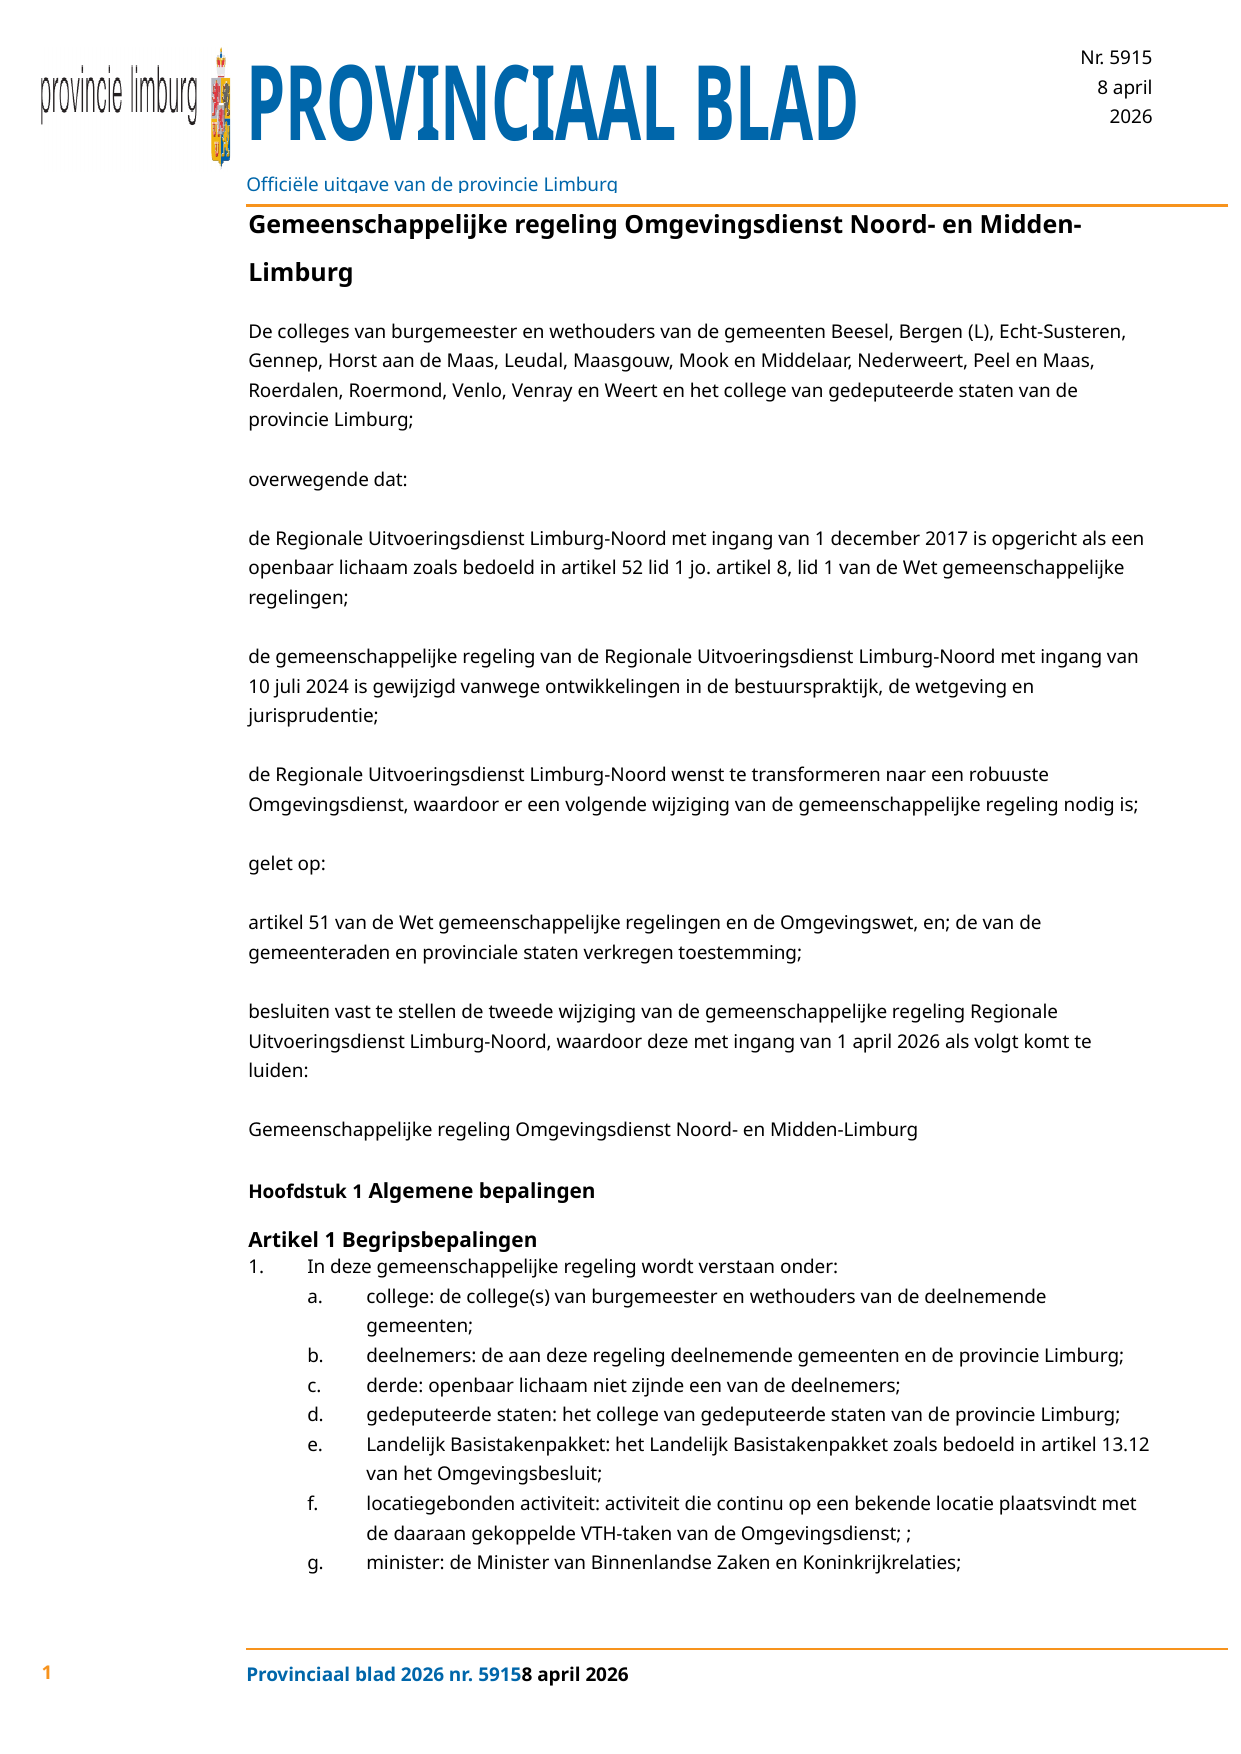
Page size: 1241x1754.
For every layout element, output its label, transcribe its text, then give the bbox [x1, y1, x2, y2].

text artikel 51 van de Wet gemeenschappelijke regelingen en de Omgevingswet, en; de van de gemeenteraden en provinciale staten verkregen toestemming; [248, 909, 1152, 965]
list college: de college(s) van burgemeester en wethouders van de deelnemende gemeenten; [307, 1283, 1152, 1338]
list Landelijk Basistakenpakket: het Landelijk Basistakenpakket zoals bedoeld in artikel 13.12 van het Omgevingsbesluit; [307, 1431, 1152, 1486]
list deelnemers: de aan deze regeling deelnemende gemeenten en de provincie Limburg; [307, 1342, 1152, 1368]
text besluiten vast te stellen de tweede wijziging van de gemeenschappelijke regeling Regionale Uitvoeringsdienst Limburg-Noord, waardoor deze met ingang van 1 april 2026 als volgt komt te luiden: [248, 998, 1152, 1083]
text de Regionale Uitvoeringsdienst Limburg-Noord met ingang van 1 december 2017 is opgericht als een openbaar lichaam zoals bedoeld in artikel 52 lid 1 jo. artikel 8, lid 1 van de Wet gemeenschappelijke regelingen; [248, 525, 1152, 610]
text gelet op: [248, 850, 1152, 876]
list minister: de Minister van Binnenlandse Zaken en Koninkrijkrelaties; [307, 1549, 1152, 1575]
text overwegende dat: [248, 466, 1152, 492]
text Gemeenschappelijke regeling Omgevingsdienst Noord- en Midden-Limburg [248, 1117, 1152, 1142]
text Artikel 1 Begripsbepalingen [248, 1225, 1152, 1253]
text de Regionale Uitvoeringsdienst Limburg-Noord wenst te transformeren naar een robuuste Omgevingsdienst, waardoor er een volgende wijziging van de gemeenschappelijke regeling nodig is; [248, 762, 1152, 817]
list gedeputeerde staten: het college van gedeputeerde staten van de provincie Limburg; [307, 1401, 1152, 1427]
picture [41, 47, 231, 172]
list In deze gemeenschappelijke regeling wordt verstaan onder: [248, 1253, 1152, 1279]
text Gemeenschappelijke regeling Omgevingsdienst Noord- en Midden-Limburg [248, 207, 1152, 288]
text De colleges van burgemeester en wethouders van de gemeenten Beesel, Bergen (L), Echt-Susteren, Gennep, Horst aan de Maas, Leudal, Maasgouw, Mook en Middelaar, Nederweert, Peel en Maas, Roerdalen, Roermond, Venlo, Venray en Weert en het college van gedeputeerde staten van de provincie Limburg; [248, 318, 1152, 432]
text de gemeenschappelijke regeling van de Regionale Uitvoeringsdienst Limburg-Noord met ingang van 10 juli 2024 is gewijzigd vanwege ontwikkelingen in de bestuurspraktijk, de wetgeving en jurisprudentie; [248, 643, 1152, 728]
list derde: openbaar lichaam niet zijnde een van de deelnemers; [307, 1372, 1152, 1398]
list locatiegebonden activiteit: activiteit die continu op een bekende locatie plaatsvindt met de daaraan gekoppelde VTH-taken van de Omgevingsdienst; ; [307, 1490, 1152, 1546]
text Hoofdstuk 1 Algemene bepalingen [248, 1176, 1152, 1204]
